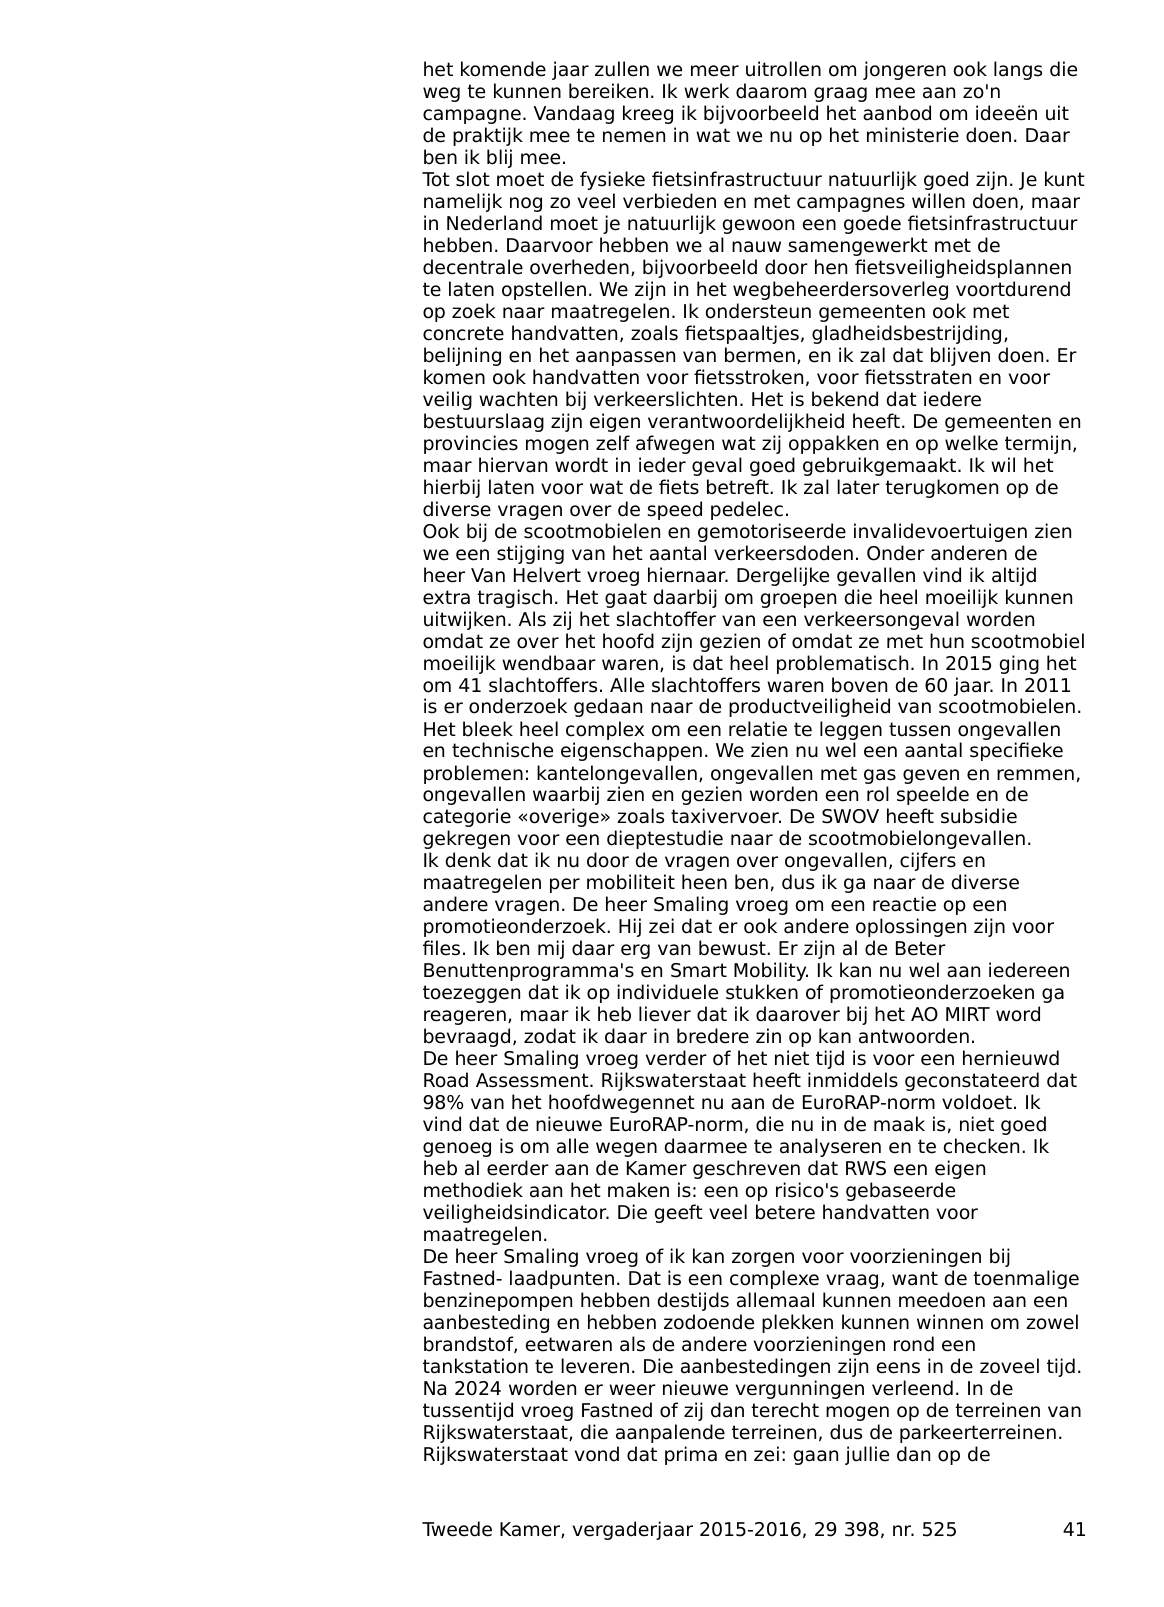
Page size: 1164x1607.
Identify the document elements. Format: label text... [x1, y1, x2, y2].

text Tot slot moet de fysieke fietsinfrastructuur natuurlijk goed zijn. Je kunt namelijk nog zo veel verbieden en met campagnes willen doen, maar in Nederland moet je natuurlijk gewoon een goede fietsinfrastructuur hebben. Daarvoor hebben we al nauw samengewerkt met de decentrale overheden, bijvoorbeeld door hen fietsveiligheidsplannen te laten opstellen. We zijn in het wegbeheerdersoverleg voortdurend op zoek naar maatregelen. Ik ondersteun gemeenten ook met concrete handvatten, zoals fietspaaltjes, gladheidsbestrijding, belijning en het aanpassen van bermen, en ik zal dat blijven doen. Er komen ook handvatten voor fietsstroken, voor fietsstraten en voor veilig wachten bij verkeerslichten. Het is bekend dat iedere bestuurslaag zijn eigen verantwoordelijkheid heeft. De gemeenten en provincies mogen zelf afwegen wat zij oppakken en op welke termijn, maar hiervan wordt in ieder geval goed gebruikgemaakt. Ik wil het hierbij laten voor wat de fiets betreft. Ik zal later terugkomen op de diverse vragen over de speed pedelec. [422, 169, 1087, 521]
text Ook bij de scootmobielen en gemotoriseerde invalidevoertuigen zien we een stijging van het aantal verkeersdoden. Onder anderen de heer Van Helvert vroeg hiernaar. Dergelijke gevallen vind ik altijd extra tragisch. Het gaat daarbij om groepen die heel moeilijk kunnen uitwijken. Als zij het slachtoffer van een verkeersongeval worden omdat ze over het hoofd zijn gezien of omdat ze met hun scootmobiel moeilijk wendbaar waren, is dat heel problematisch. In 2015 ging het om 41 slachtoffers. Alle slachtoffers waren boven de 60 jaar. In 2011 is er onderzoek gedaan naar de productveiligheid van scootmobielen. Het bleek heel complex om een relatie te leggen tussen ongevallen en technische eigenschappen. We zien nu wel een aantal specifieke problemen: kantelongevallen, ongevallen met gas geven en remmen, ongevallen waarbij zien en gezien worden een rol speelde en de categorie «overige» zoals taxivervoer. De SWOV heeft subsidie gekregen voor een dieptestudie naar de scootmobielongevallen. [422, 521, 1087, 850]
text De heer Smaling vroeg of ik kan zorgen voor voorzieningen bij Fastned- laadpunten. Dat is een complexe vraag, want de toenmalige benzinepompen hebben destijds allemaal kunnen meedoen aan een aanbesteding en hebben zodoende plekken kunnen winnen om zowel brandstof, eetwaren als de andere voorzieningen rond een tankstation te leveren. Die aanbestedingen zijn eens in de zoveel tijd. Na 2024 worden er weer nieuwe vergunningen verleend. In de tussentijd vroeg Fastned of zij dan terecht mogen op de terreinen van Rijkswaterstaat, die aanpalende terreinen, dus de parkeerterreinen. Rijkswaterstaat vond dat prima en zei: gaan jullie dan op de [422, 1246, 1087, 1466]
text De heer Smaling vroeg verder of het niet tijd is voor een hernieuwd Road Assessment. Rijkswaterstaat heeft inmiddels geconstateerd dat 98% van het hoofdwegennet nu aan de EuroRAP-norm voldoet. Ik vind dat de nieuwe EuroRAP-norm, die nu in de maak is, niet goed genoeg is om alle wegen daarmee te analyseren en te checken. Ik heb al eerder aan de Kamer geschreven dat RWS een eigen methodiek aan het maken is: een op risico's gebaseerde veiligheidsindicator. Die geeft veel betere handvatten voor maatregelen. [422, 1048, 1087, 1246]
text Ik denk dat ik nu door de vragen over ongevallen, cijfers en maatregelen per mobiliteit heen ben, dus ik ga naar de diverse andere vragen. De heer Smaling vroeg om een reactie op een promotieonderzoek. Hij zei dat er ook andere oplossingen zijn voor files. Ik ben mij daar erg van bewust. Er zijn al de Beter Benuttenprogramma's en Smart Mobility. Ik kan nu wel aan iedereen toezeggen dat ik op individuele stukken of promotieonderzoeken ga reageren, maar ik heb liever dat ik daarover bij het AO MIRT word bevraagd, zodat ik daar in bredere zin op kan antwoorden. [422, 850, 1087, 1048]
text het komende jaar zullen we meer uitrollen om jongeren ook langs die weg te kunnen bereiken. Ik werk daarom graag mee aan zo'n campagne. Vandaag kreeg ik bijvoorbeeld het aanbod om ideeën uit de praktijk mee te nemen in wat we nu op het ministerie doen. Daar ben ik blij mee. [422, 59, 1087, 169]
